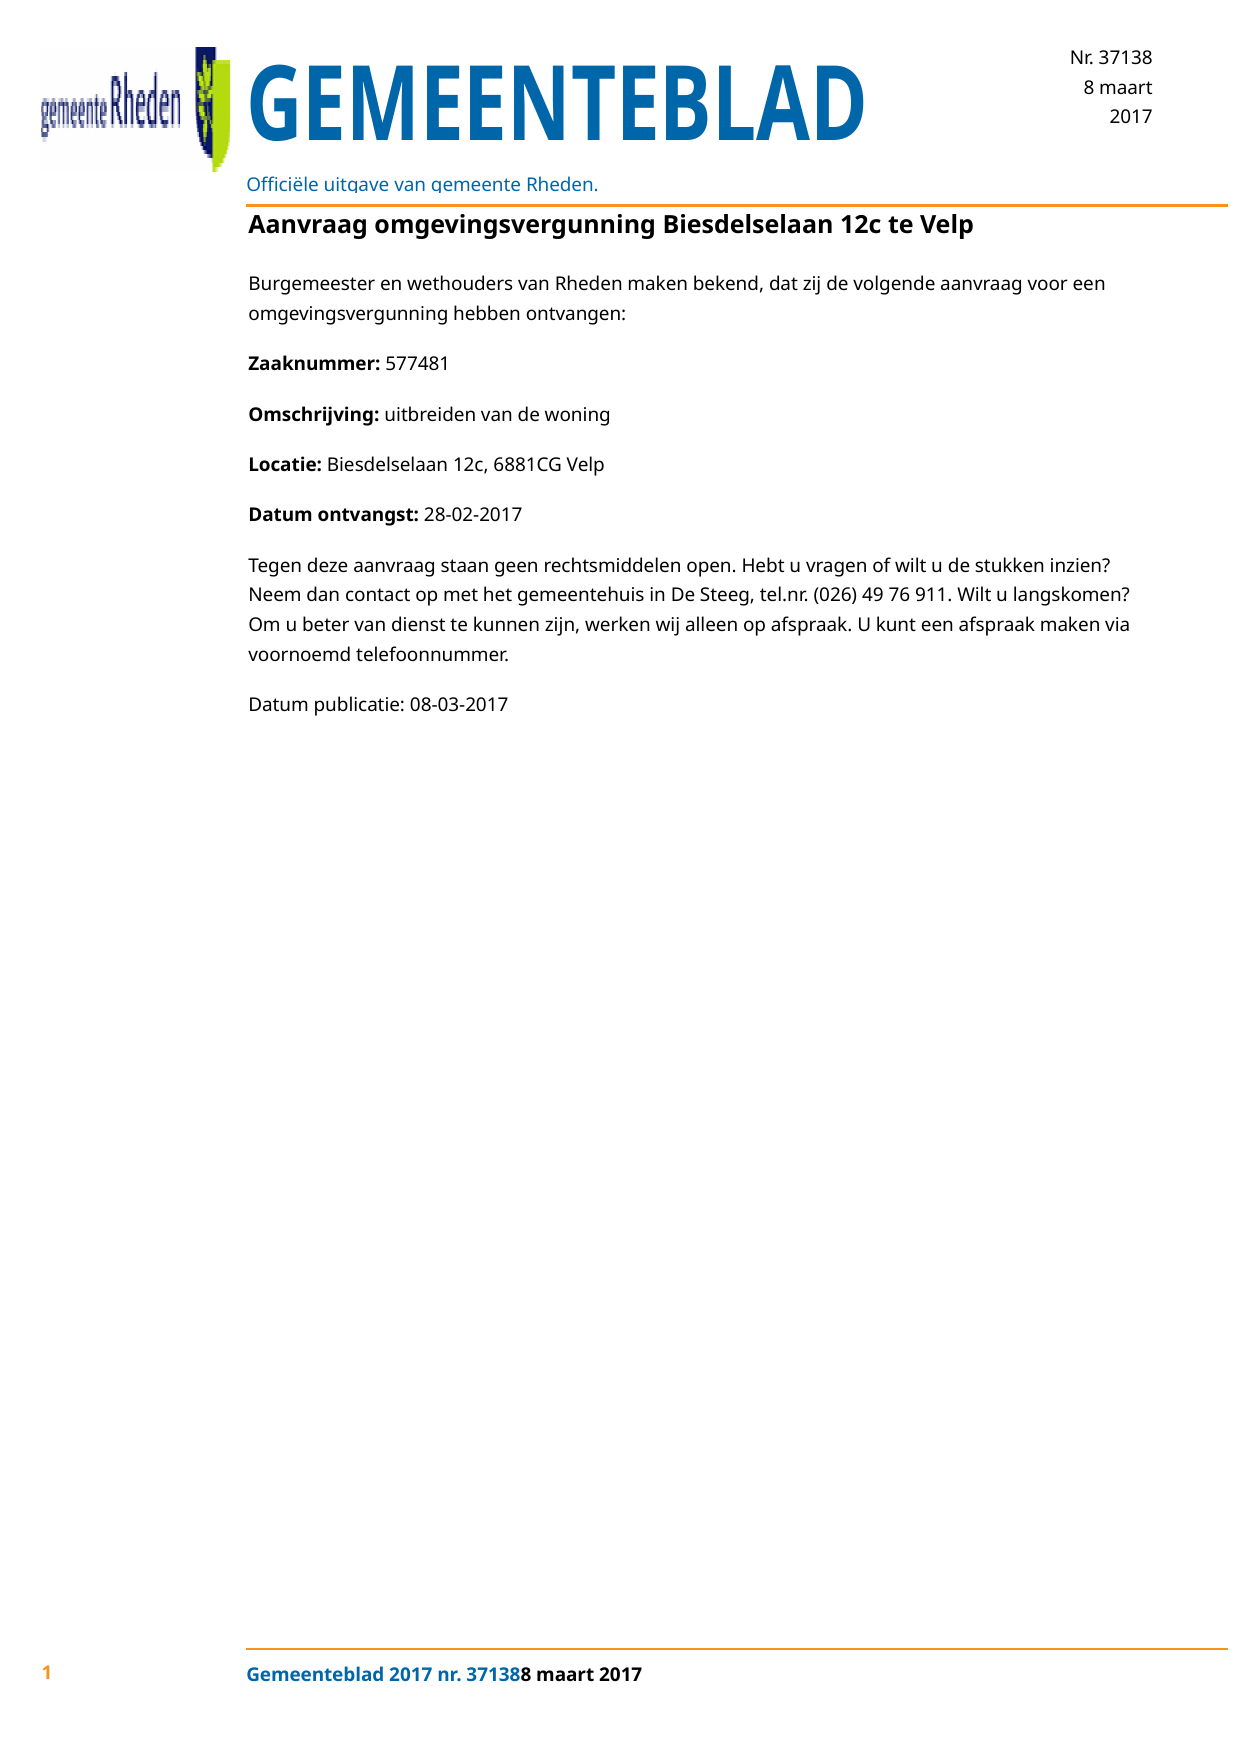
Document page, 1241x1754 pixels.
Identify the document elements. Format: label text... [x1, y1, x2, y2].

text Omschrijving: uitbreiden van de woning [248, 401, 1152, 426]
text Tegen deze aanvraag staan geen rechtsmiddelen open. Hebt u vragen of wilt u de stukken inzien? Neem dan contact op met het gemeentehuis in De Steeg, tel.nr. (026) 49 76 911. Wilt u langskomen? Om u beter van dienst te kunnen zijn, werken wij alleen op afspraak. U kunt een afspraak maken via voornoemd telefoonnummer. [248, 552, 1152, 666]
text Locatie: Biesdelselaan 12c, 6881CG Velp [248, 451, 1152, 477]
text Burgemeester en wethouders van Rheden maken bekend, dat zij de volgende aanvraag voor een omgevingsvergunning hebben ontvangen: [248, 270, 1152, 326]
text Datum ontvangst: 28-02-2017 [248, 502, 1152, 527]
text Zaaknummer: 577481 [248, 350, 1152, 376]
text Datum publicatie: 08-03-2017 [248, 691, 1152, 717]
text Aanvraag omgevingsvergunning Biesdelselaan 12c te Velp [248, 207, 1152, 241]
picture [41, 47, 231, 172]
